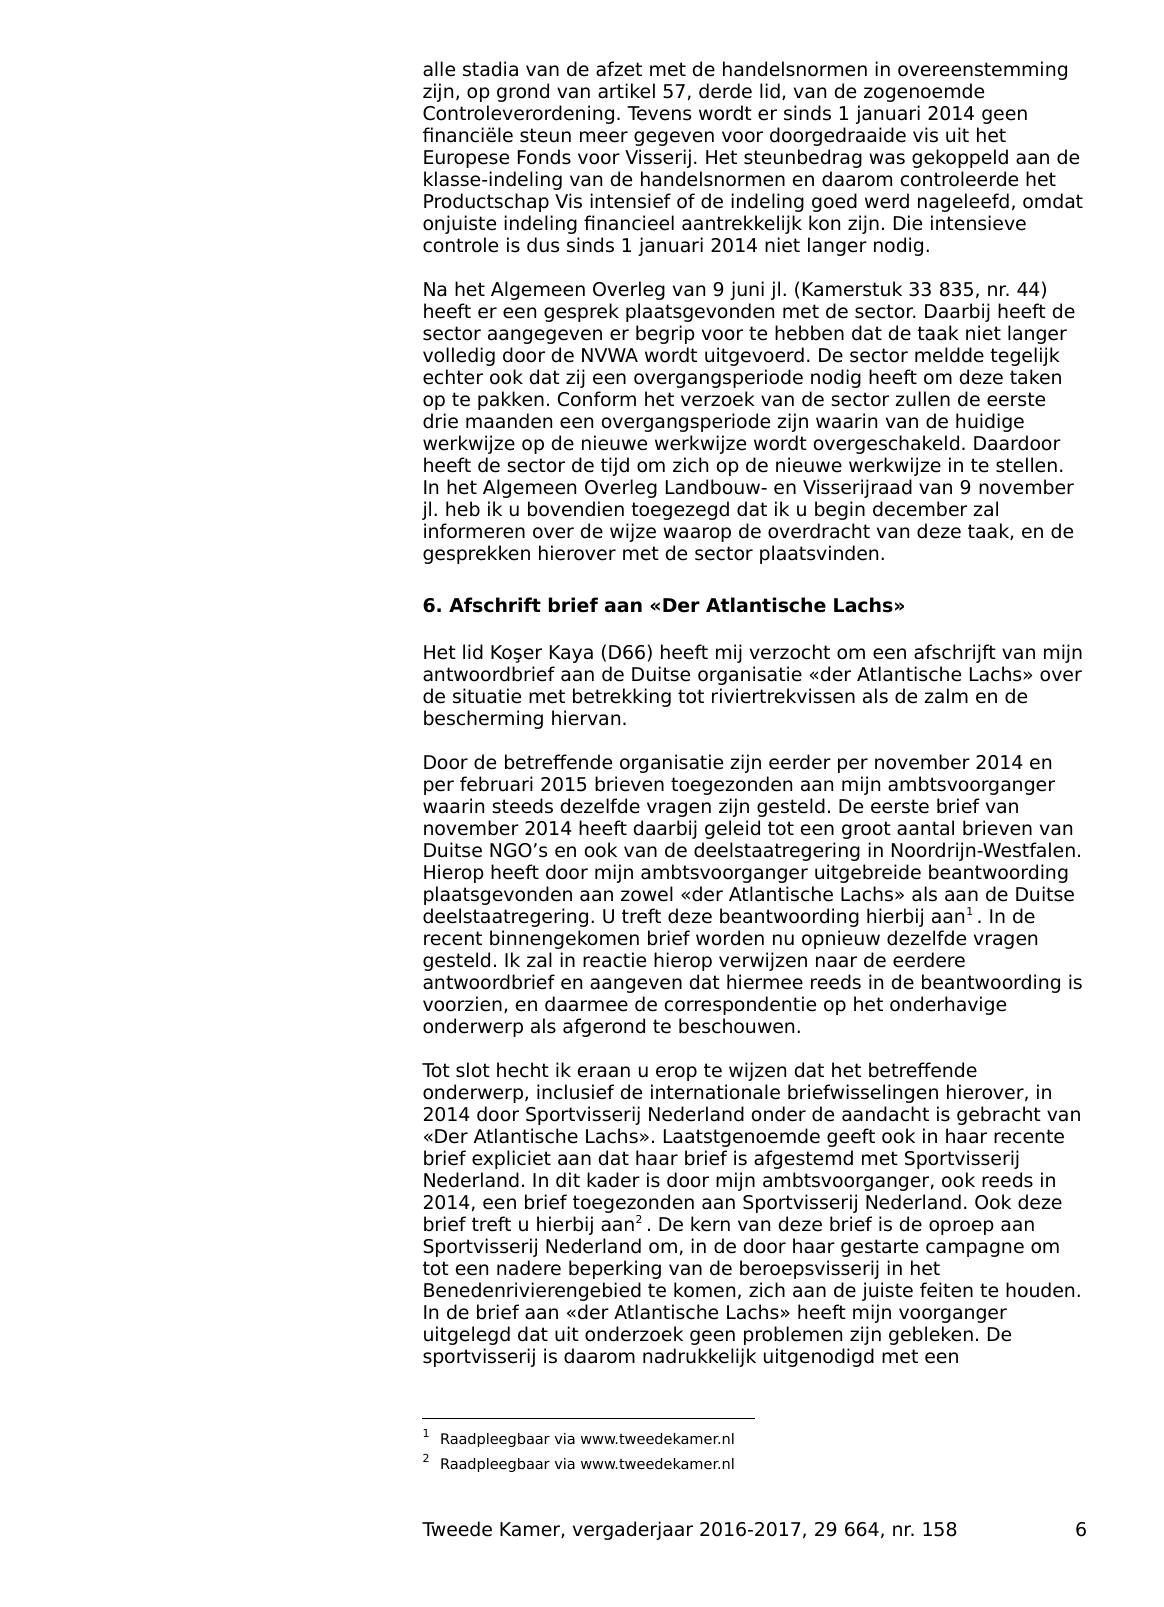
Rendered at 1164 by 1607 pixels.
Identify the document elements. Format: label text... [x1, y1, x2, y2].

text Raadpleegbaar via www.tweedekamer.nl [422, 1427, 1087, 1449]
subtitle 6. Afschrift brief aan «Der Atlantische Lachs» [422, 595, 1087, 617]
text alle stadia van de afzet met de handelsnormen in overeenstemming zijn, op grond van artikel 57, derde lid, van de zogenoemde Controleverordening. Tevens wordt er sinds 1 januari 2014 geen financiële steun meer gegeven voor doorgedraaide vis uit het Europese Fonds voor Visserij. Het steunbedrag was gekoppeld aan de klasse-indeling van de handelsnormen en daarom controleerde het Productschap Vis intensief of de indeling goed werd nageleefd, omdat onjuiste indeling financieel aantrekkelijk kon zijn. Die intensieve controle is dus sinds 1 januari 2014 niet langer nodig. [422, 59, 1087, 257]
text Na het Algemeen Overleg van 9 juni jl. (Kamerstuk 33 835, nr. 44) heeft er een gesprek plaatsgevonden met de sector. Daarbij heeft de sector aangegeven er begrip voor te hebben dat de taak niet langer volledig door de NVWA wordt uitgevoerd. De sector meldde tegelijk echter ook dat zij een overgangsperiode nodig heeft om deze taken op te pakken. Conform het verzoek van de sector zullen de eerste drie maanden een overgangsperiode zijn waarin van de huidige werkwijze op de nieuwe werkwijze wordt overgeschakeld. Daardoor heeft de sector de tijd om zich op de nieuwe werkwijze in te stellen. [422, 279, 1087, 477]
text Raadpleegbaar via www.tweedekamer.nl [422, 1452, 1087, 1474]
text Het lid Koşer Kaya (D66) heeft mij verzocht om een afschrijft van mijn antwoordbrief aan de Duitse organisatie «der Atlantische Lachs» over de situatie met betrekking tot riviertrekvissen als de zalm en de bescherming hiervan. [422, 642, 1087, 730]
text In het Algemeen Overleg Landbouw- en Visserijraad van 9 november jl. heb ik u bovendien toegezegd dat ik u begin december zal informeren over de wijze waarop de overdracht van deze taak, en de gesprekken hierover met de sector plaatsvinden. [422, 477, 1087, 565]
text Door de betreffende organisatie zijn eerder per november 2014 en per februari 2015 brieven toegezonden aan mijn ambtsvoorganger waarin steeds dezelfde vragen zijn gesteld. De eerste brief van november 2014 heeft daarbij geleid tot een groot aantal brieven van Duitse NGO’s en ook van de deelstaatregering in Noordrijn-Westfalen. Hierop heeft door mijn ambtsvoorganger uitgebreide beantwoording plaatsgevonden aan zowel «der Atlantische Lachs» als aan de Duitse deelstaatregering. U treft deze beantwoording hierbij aan. In de recent binnengekomen brief worden nu opnieuw dezelfde vragen gesteld. Ik zal in reactie hierop verwijzen naar de eerdere antwoordbrief en aangeven dat hiermee reeds in de beantwoording is voorzien, en daarmee de correspondentie op het onderhavige onderwerp als afgerond te beschouwen. [422, 752, 1087, 1038]
text Tot slot hecht ik eraan u erop te wijzen dat het betreffende onderwerp, inclusief de internationale briefwisselingen hierover, in 2014 door Sportvisserij Nederland onder de aandacht is gebracht van «Der Atlantische Lachs». Laatstgenoemde geeft ook in haar recente brief expliciet aan dat haar brief is afgestemd met Sportvisserij Nederland. In dit kader is door mijn ambtsvoorganger, ook reeds in 2014, een brief toegezonden aan Sportvisserij Nederland. Ook deze brief treft u hierbij aan. De kern van deze brief is de oproep aan Sportvisserij Nederland om, in de door haar gestarte campagne om tot een nadere beperking van de beroepsvisserij in het Benedenrivierengebied te komen, zich aan de juiste feiten te houden. In de brief aan «der Atlantische Lachs» heeft mijn voorganger uitgelegd dat uit onderzoek geen problemen zijn gebleken. De sportvisserij is daarom nadrukkelijk uitgenodigd met een [422, 1060, 1087, 1367]
